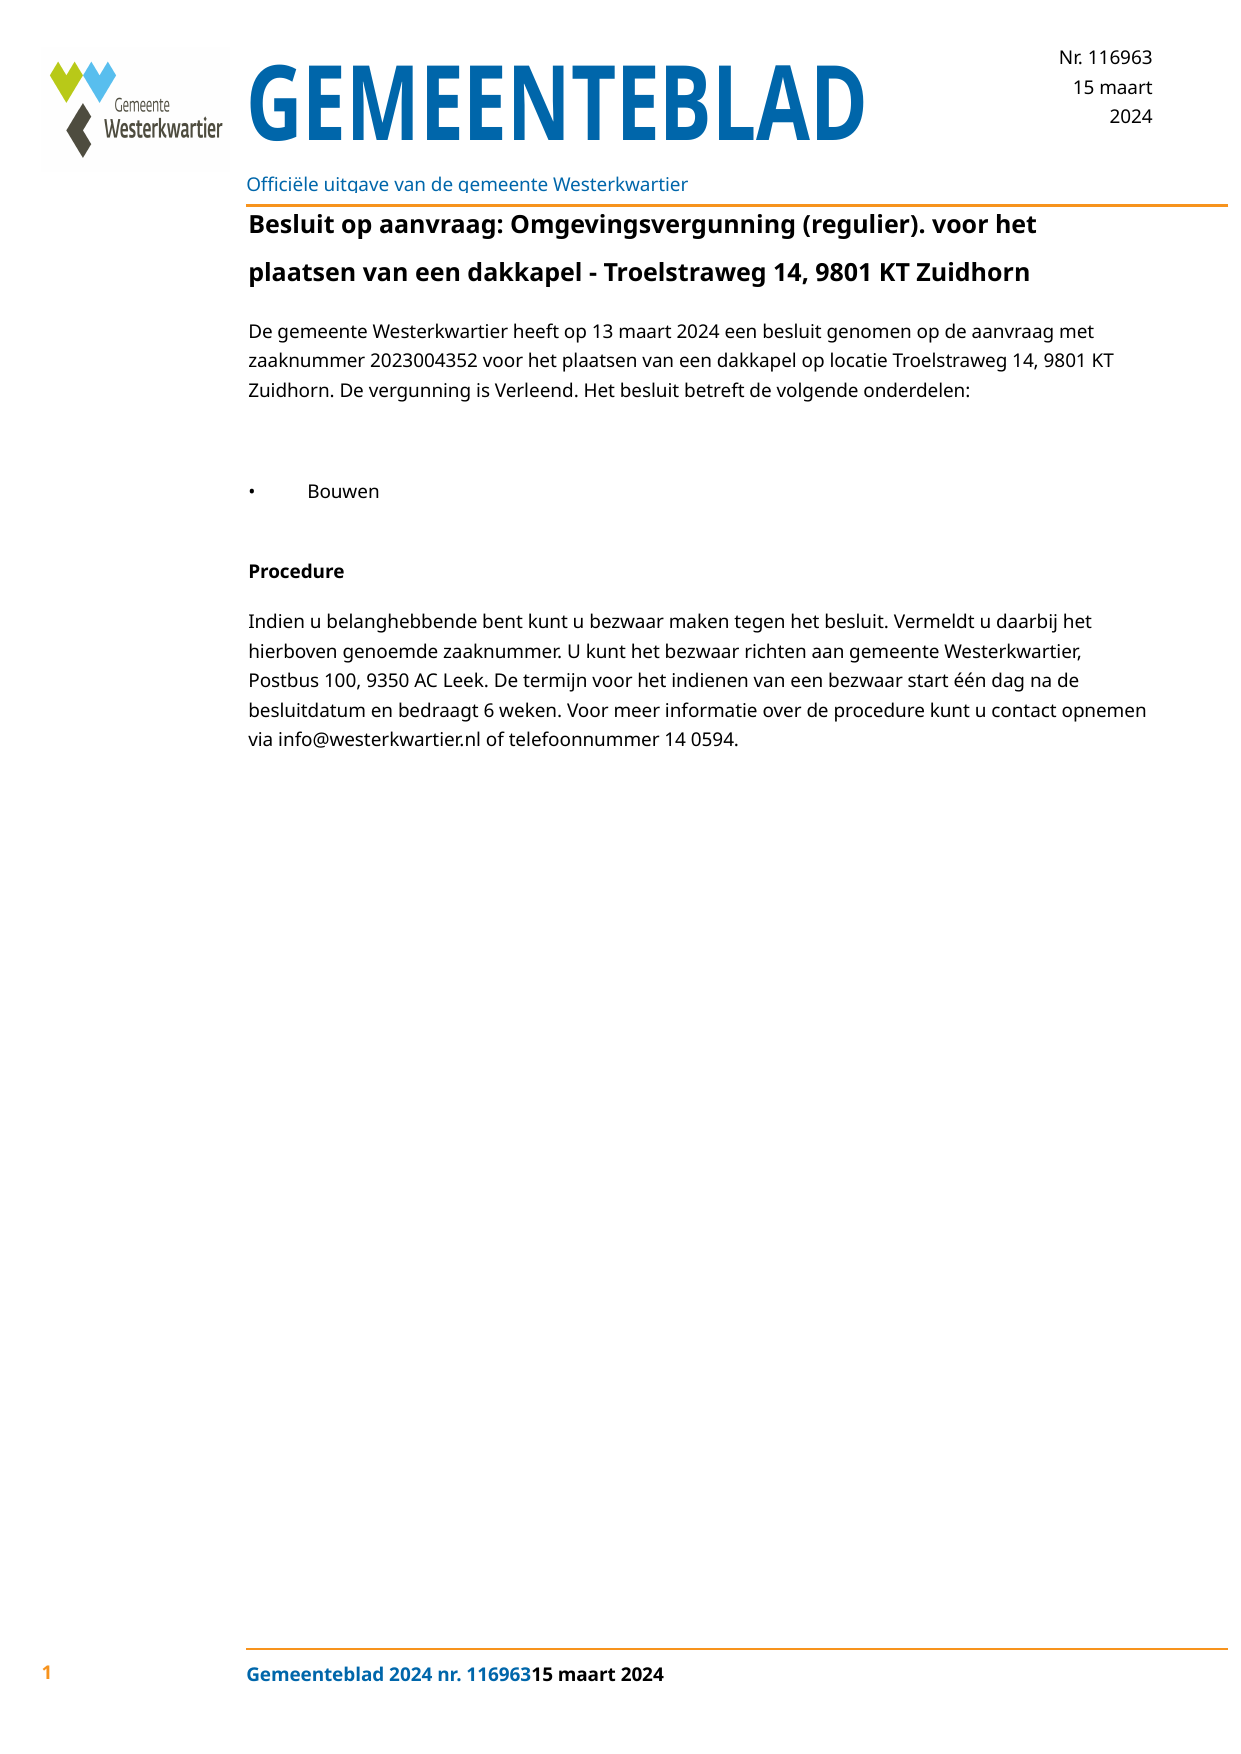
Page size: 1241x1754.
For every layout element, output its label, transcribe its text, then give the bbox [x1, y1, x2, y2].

picture [41, 47, 231, 172]
text De gemeente Westerkwartier heeft op 13 maart 2024 een besluit genomen op de aanvraag met zaaknummer 2023004352 voor het plaatsen van een dakkapel op locatie Troelstraweg 14, 9801 KT Zuidhorn. De vergunning is Verleend. Het besluit betreft de volgende onderdelen: [248, 318, 1152, 403]
text Besluit op aanvraag: Omgevingsvergunning (regulier). voor het plaatsen van een dakkapel - Troelstraweg 14, 9801 KT Zuidhorn [248, 207, 1152, 288]
list Bouwen [248, 478, 1152, 504]
text Procedure [248, 558, 1152, 584]
text Indien u belanghebbende bent kunt u bezwaar maken tegen het besluit. Vermeldt u daarbij het hierboven genoemde zaaknummer. U kunt het bezwaar richten aan gemeente Westerkwartier, Postbus 100, 9350 AC Leek. De termijn voor het indienen van een bezwaar start één dag na de besluitdatum en bedraagt 6 weken. Voor meer informatie over de procedure kunt u contact opnemen via info@westerkwartier.nl of telefoonnummer 14 0594. [248, 608, 1152, 752]
